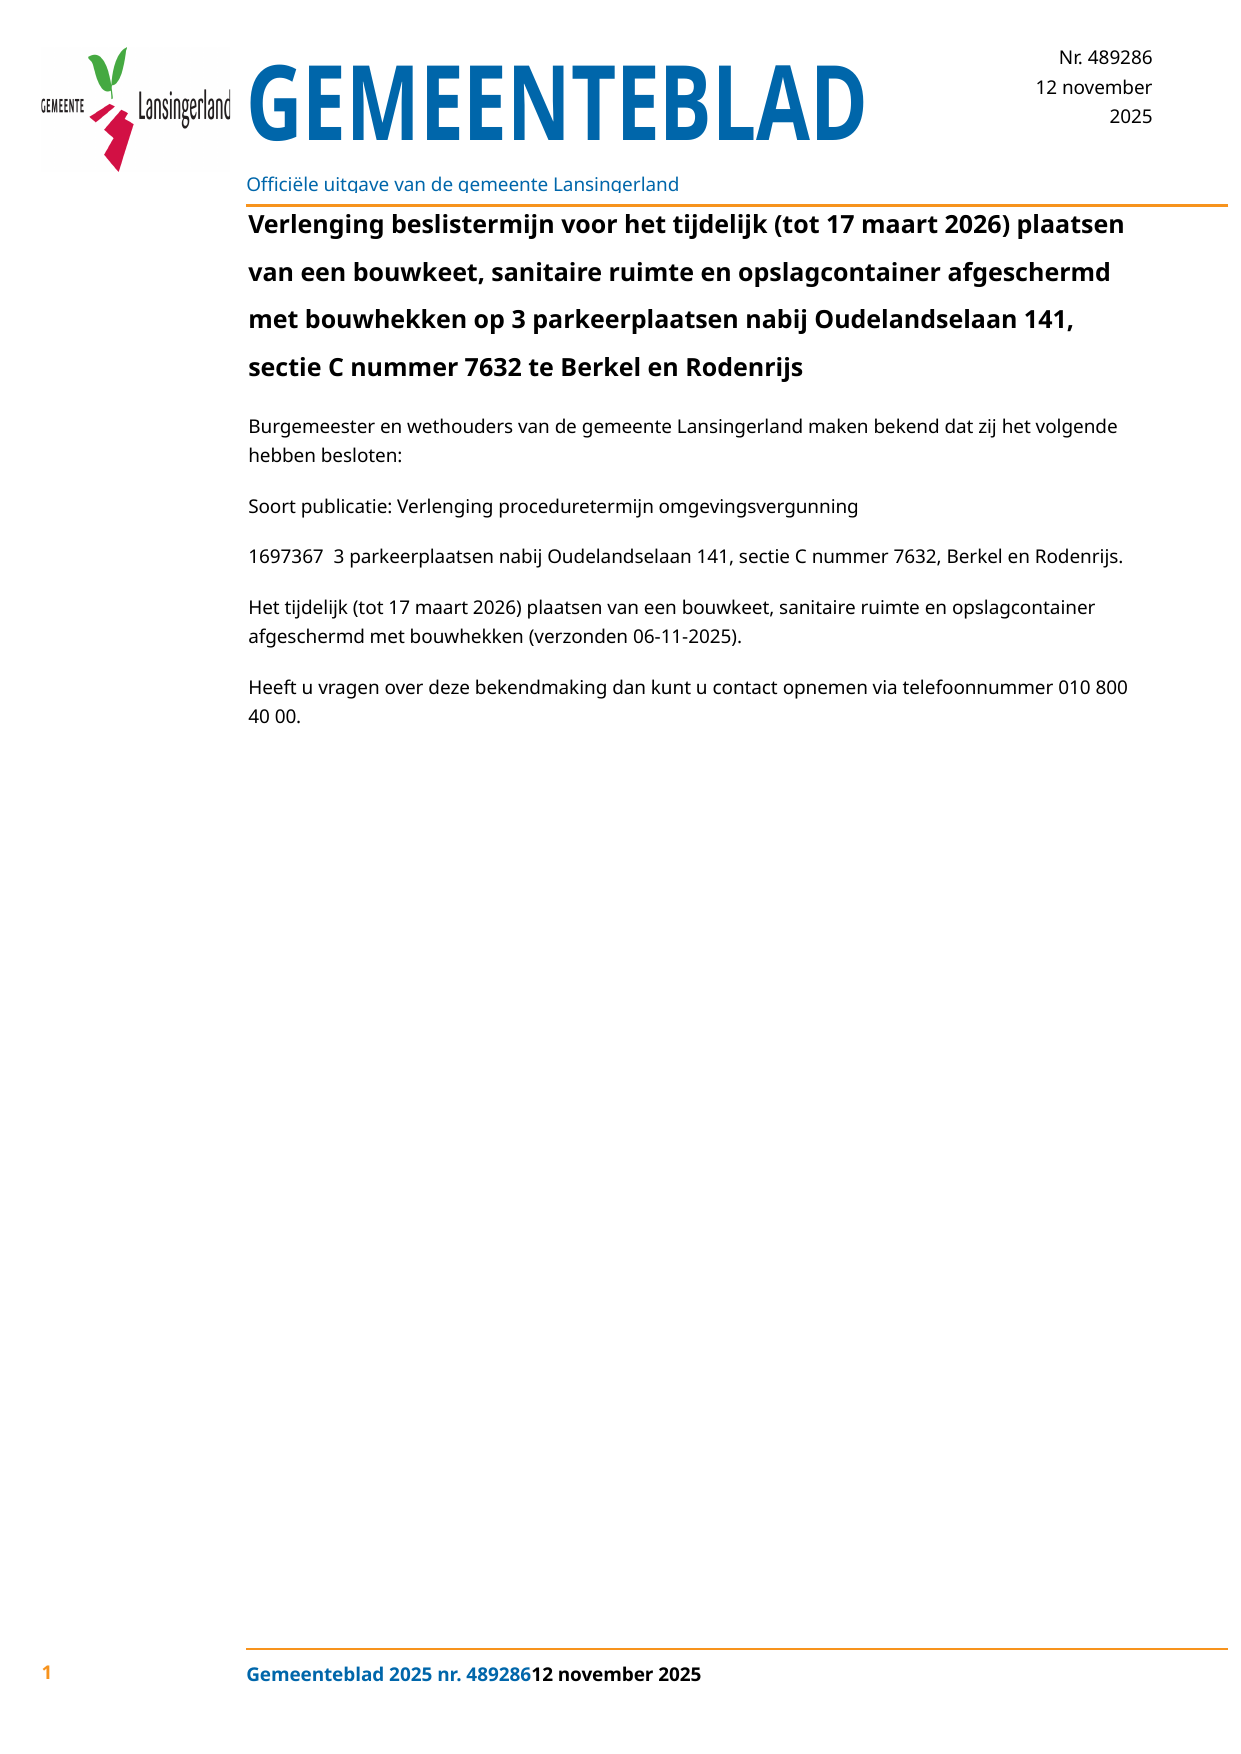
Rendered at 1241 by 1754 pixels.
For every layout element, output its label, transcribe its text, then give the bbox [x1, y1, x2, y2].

text Soort publicatie: Verlenging proceduretermijn omgevingsvergunning [248, 493, 1152, 519]
picture [41, 47, 231, 172]
text Het tijdelijk (tot 17 maart 2026) plaatsen van een bouwkeet, sanitaire ruimte en opslagcontainer afgeschermd met bouwhekken (verzonden 06-11-2025). [248, 594, 1152, 649]
text Verlenging beslistermijn voor het tijdelijk (tot 17 maart 2026) plaatsen van een bouwkeet, sanitaire ruimte en opslagcontainer afgeschermd met bouwhekken op 3 parkeerplaatsen nabij Oudelandselaan 141, sectie C nummer 7632 te Berkel en Rodenrijs [248, 207, 1152, 384]
text 1697367 3 parkeerplaatsen nabij Oudelandselaan 141, sectie C nummer 7632, Berkel en Rodenrijs. [248, 543, 1152, 569]
text Burgemeester en wethouders van de gemeente Lansingerland maken bekend dat zij het volgende hebben besloten: [248, 413, 1152, 468]
text Heeft u vragen over deze bekendmaking dan kunt u contact opnemen via telefoonnummer 010 800 40 00. [248, 674, 1152, 729]
